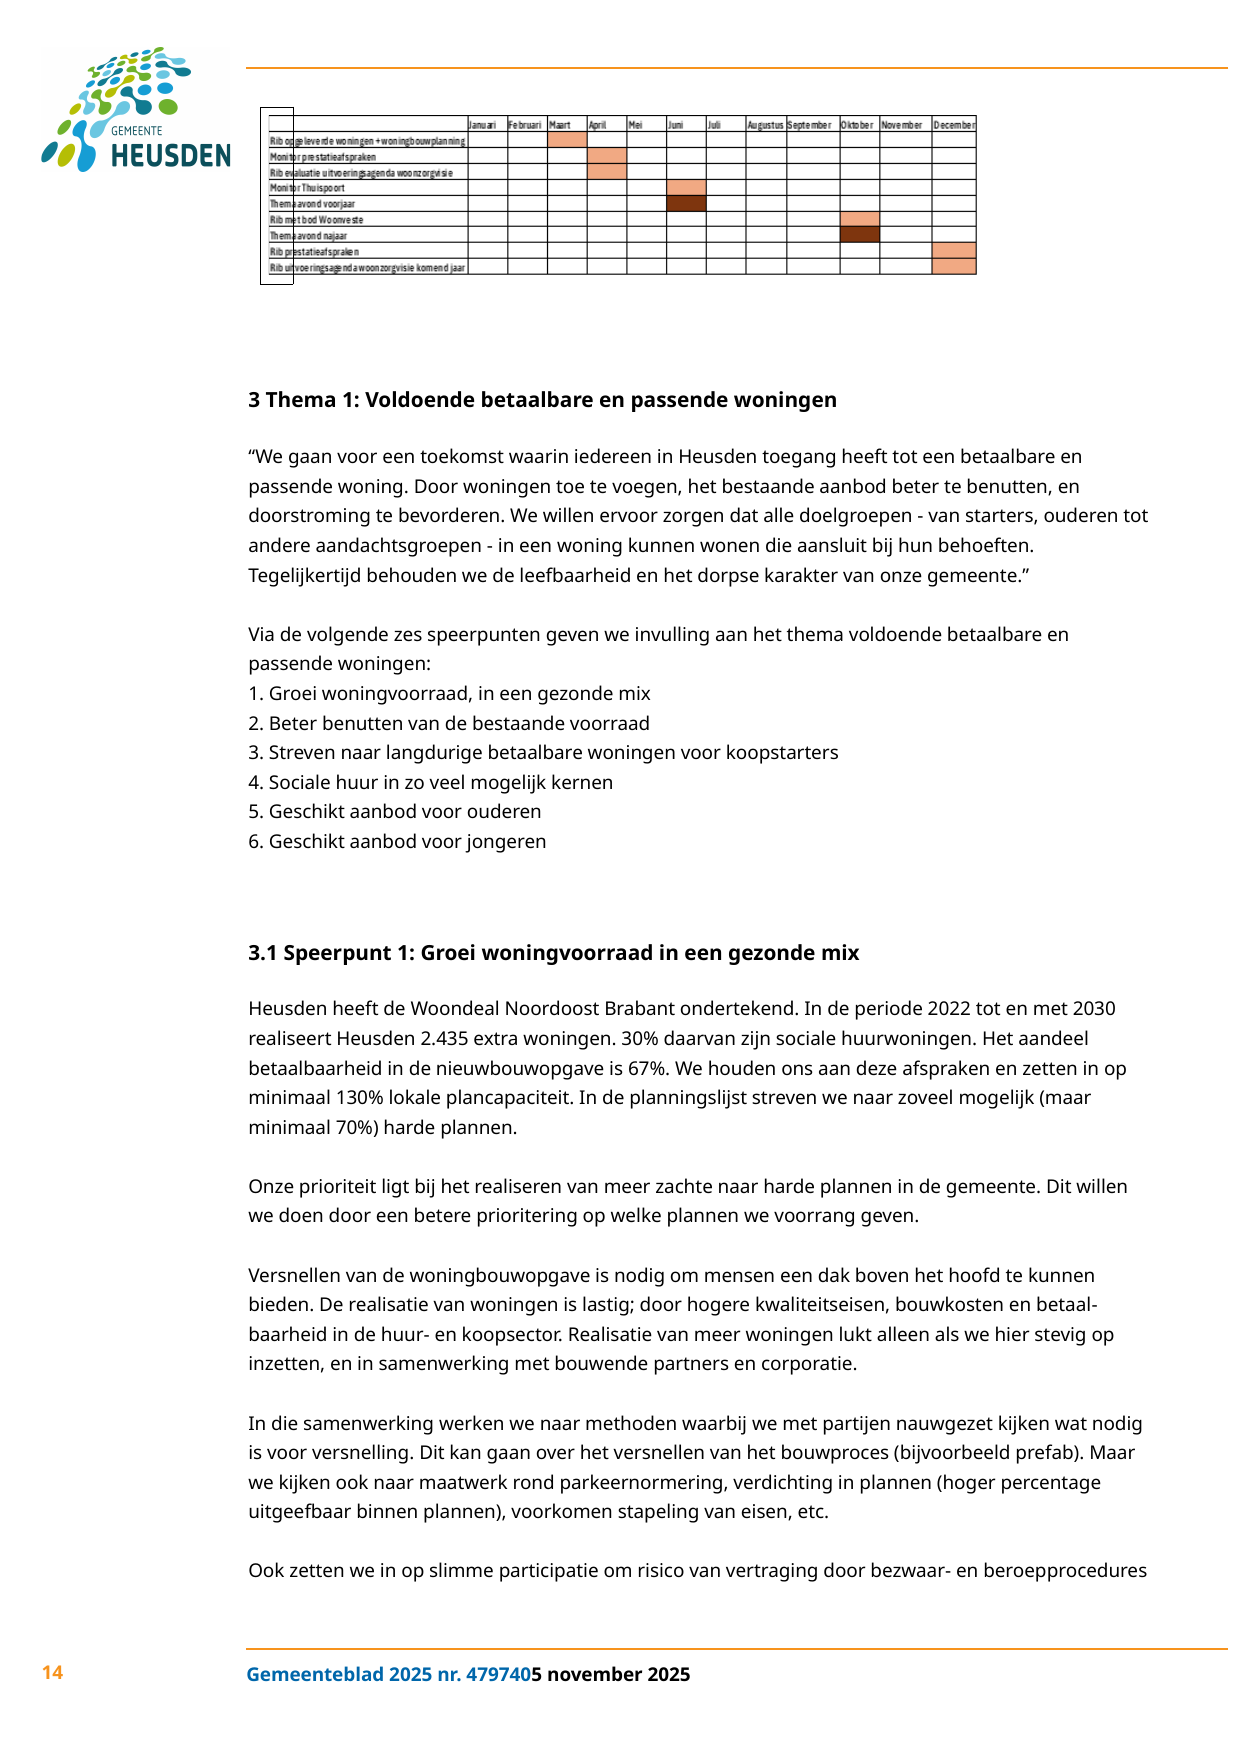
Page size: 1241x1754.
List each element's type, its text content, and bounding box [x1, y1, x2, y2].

text Heusden heeft de Woondeal Noordoost Brabant ondertekend. In de periode 2022 tot en met 2030 realiseert Heusden 2.435 extra woningen. 30% daarvan zijn sociale huurwoningen. Het aandeel betaalbaarheid in de nieuwbouwopgave is 67%. We houden ons aan deze afspraken en zetten in op minimaal 130% lokale plancapaciteit. In de planningslijst streven we naar zoveel mogelijk (maar minimaal 70%) harde plannen. [248, 996, 1152, 1140]
text “We gaan voor een toekomst waarin iedereen in Heusden toegang heeft tot een betaalbare en passende woning. Door woningen toe te voegen, het bestaande aanbod beter te benutten, en doorstroming te bevorderen. We willen ervoor zorgen dat alle doelgroepen - van starters, ouderen tot andere aandachtsgroepen - in een woning kunnen wonen die aansluit bij hun behoeften. Tegelijkertijd behouden we de leefbaarheid en het dorpse karakter van onze gemeente.” [248, 443, 1152, 587]
text 3 Thema 1: Voldoende betaalbare en passende woningen [248, 385, 1152, 414]
picture [268, 115, 978, 276]
text 5. Geschikt aanbod voor ouderen [248, 798, 1152, 824]
text 3.1 Speerpunt 1: Groei woningvoorraad in een gezonde mix [248, 938, 1152, 966]
picture [41, 47, 231, 172]
text Ook zetten we in op slimme participatie om risico van vertraging door bezwaar- en beroep­procedures [248, 1558, 1152, 1583]
text Via de volgende zes speerpunten geven we invulling aan het thema voldoende betaalbare en passende woningen: [248, 621, 1152, 676]
text Onze prioriteit ligt bij het realiseren van meer zachte naar harde plannen in de gemeente. Dit willen we doen door een betere prioritering op welke plannen we voorrang geven. [248, 1173, 1152, 1228]
text 6. Geschikt aanbod voor jongeren [248, 828, 1152, 854]
text 1. Groei woningvoorraad, in een gezonde mix [248, 680, 1152, 706]
text 2. Beter benutten van de bestaande voorraad [248, 710, 1152, 735]
text 4. Sociale huur in zo veel mogelijk kernen [248, 769, 1152, 794]
text 3. Streven naar langdurige betaalbare woningen voor koopstarters [248, 739, 1152, 765]
text In die samenwerking werken we naar methoden waarbij we met partijen nauwgezet kijken wat nodig is voor versnelling. Dit kan gaan over het versnellen van het bouwproces (bijvoorbeeld prefab). Maar we kijken ook naar maatwerk rond parkeernormering, verdichting in plannen (hoger percentage uitgeefbaar binnen plannen), voorkomen stapeling van eisen, etc. [248, 1410, 1152, 1524]
text Versnellen van de woningbouwopgave is nodig om mensen een dak boven het hoofd te kunnen bieden. De realisatie van woningen is lastig; door hogere kwaliteitseisen, bouwkosten en betaal­baarheid in de huur- en koopsector. Realisatie van meer woningen lukt alleen als we hier stevig op inzetten, en in samenwerking met bouwende partners en corporatie. [248, 1262, 1152, 1376]
